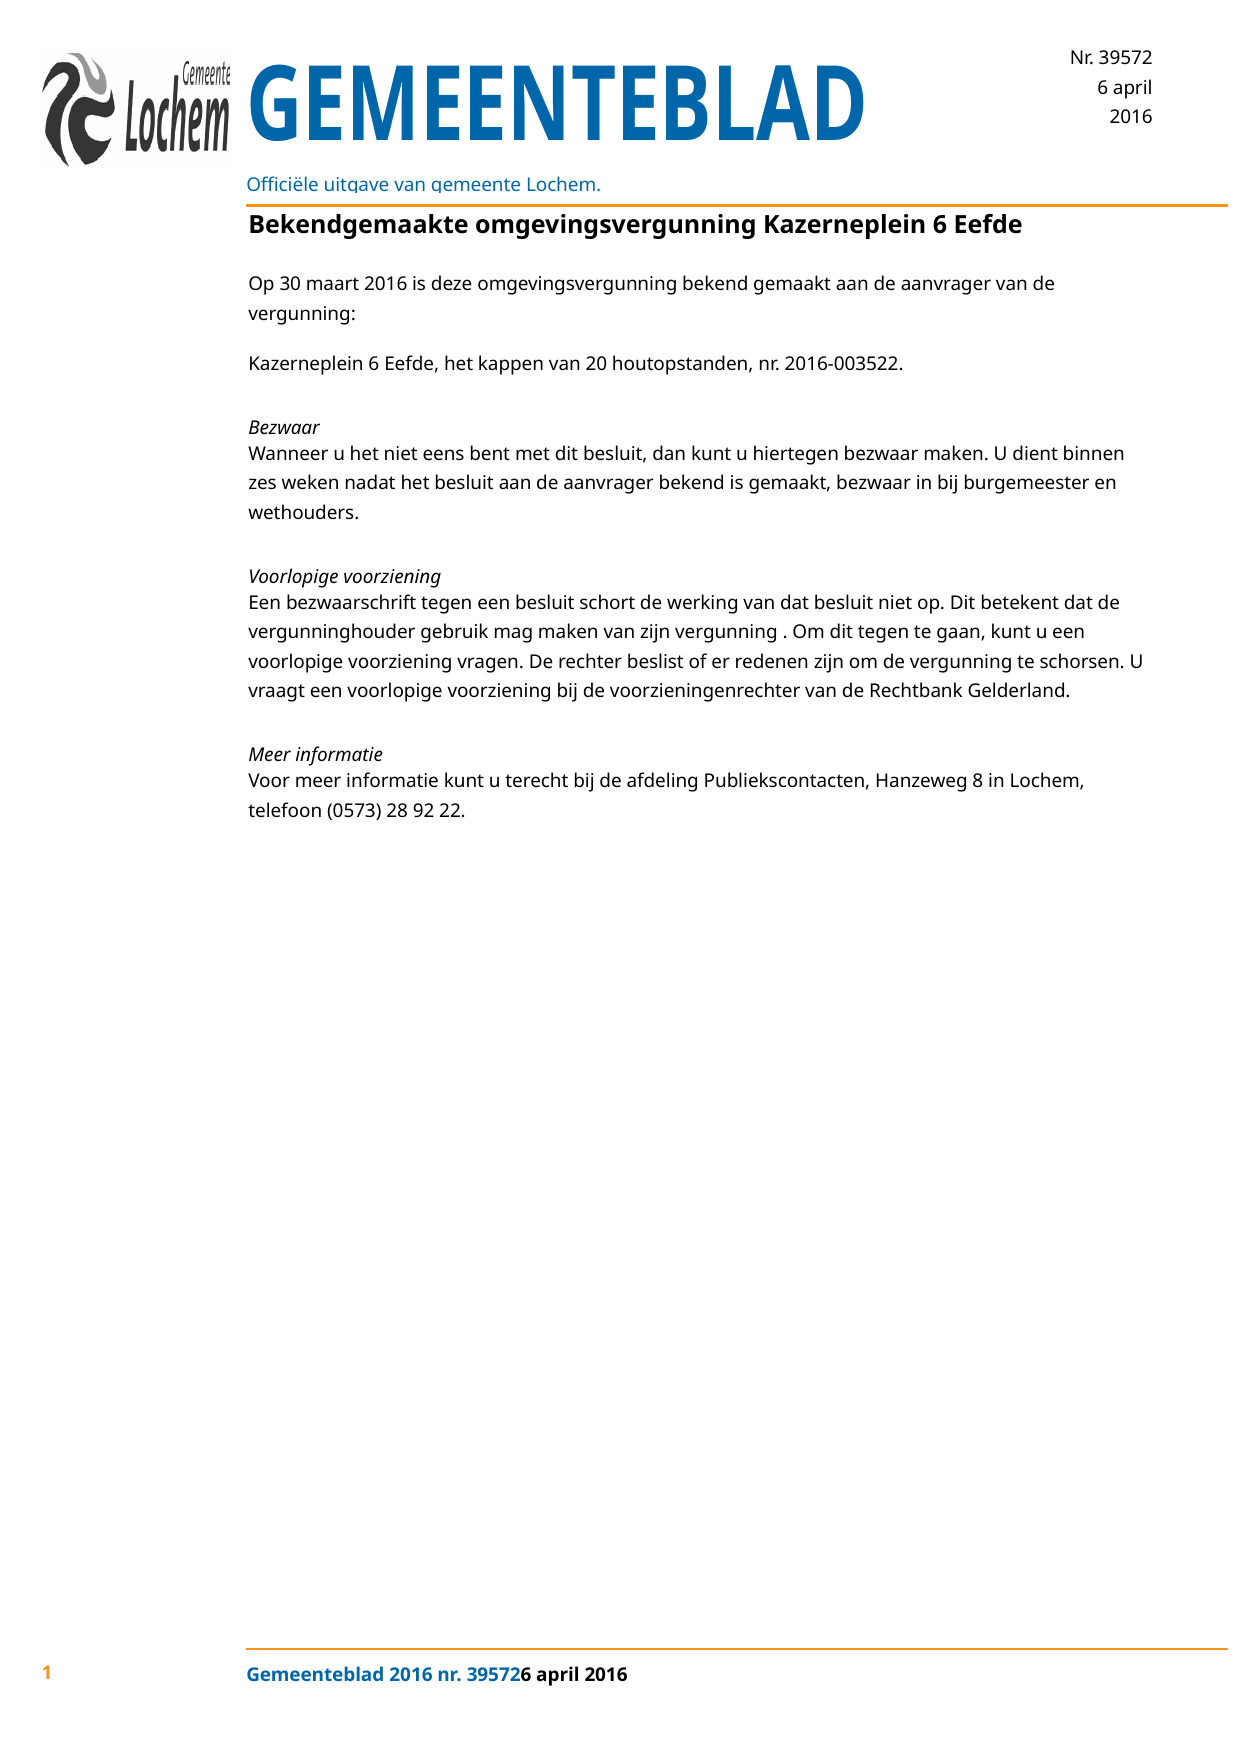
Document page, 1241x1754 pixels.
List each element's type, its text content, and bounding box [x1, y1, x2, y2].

text Een bezwaarschrift tegen een besluit schort de werking van dat besluit niet op. Dit betekent dat de vergunninghouder gebruik mag maken van zijn vergunning . Om dit tegen te gaan, kunt u een voorlopige voorziening vragen. De rechter beslist of er redenen zijn om de vergunning te schorsen. U vraagt een voorlopige voorziening bij de voorzieningenrechter van de Rechtbank Gelderland. [248, 589, 1152, 703]
picture [41, 47, 231, 172]
text Wanneer u het niet eens bent met dit besluit, dan kunt u hiertegen bezwaar maken. U dient binnen zes weken nadat het besluit aan de aanvrager bekend is gemaakt, bezwaar in bij burgemeester en wethouders. [248, 440, 1152, 525]
text Op 30 maart 2016 is deze omgevingsvergunning bekend gemaakt aan de aanvrager van de vergunning: [248, 270, 1152, 326]
text Kazerneplein 6 Eefde, het kappen van 20 houtopstanden, nr. 2016-003522. [248, 350, 1152, 376]
text Meer informatie [248, 742, 1152, 767]
text Bezwaar [248, 414, 1152, 440]
text Bekendgemaakte omgevingsvergunning Kazerneplein 6 Eefde [248, 207, 1152, 241]
text Voor meer informatie kunt u terecht bij de afdeling Publiekscontacten, Hanzeweg 8 in Lochem, telefoon (0573) 28 92 22. [248, 767, 1152, 823]
text Voorlopige voorziening [248, 563, 1152, 589]
